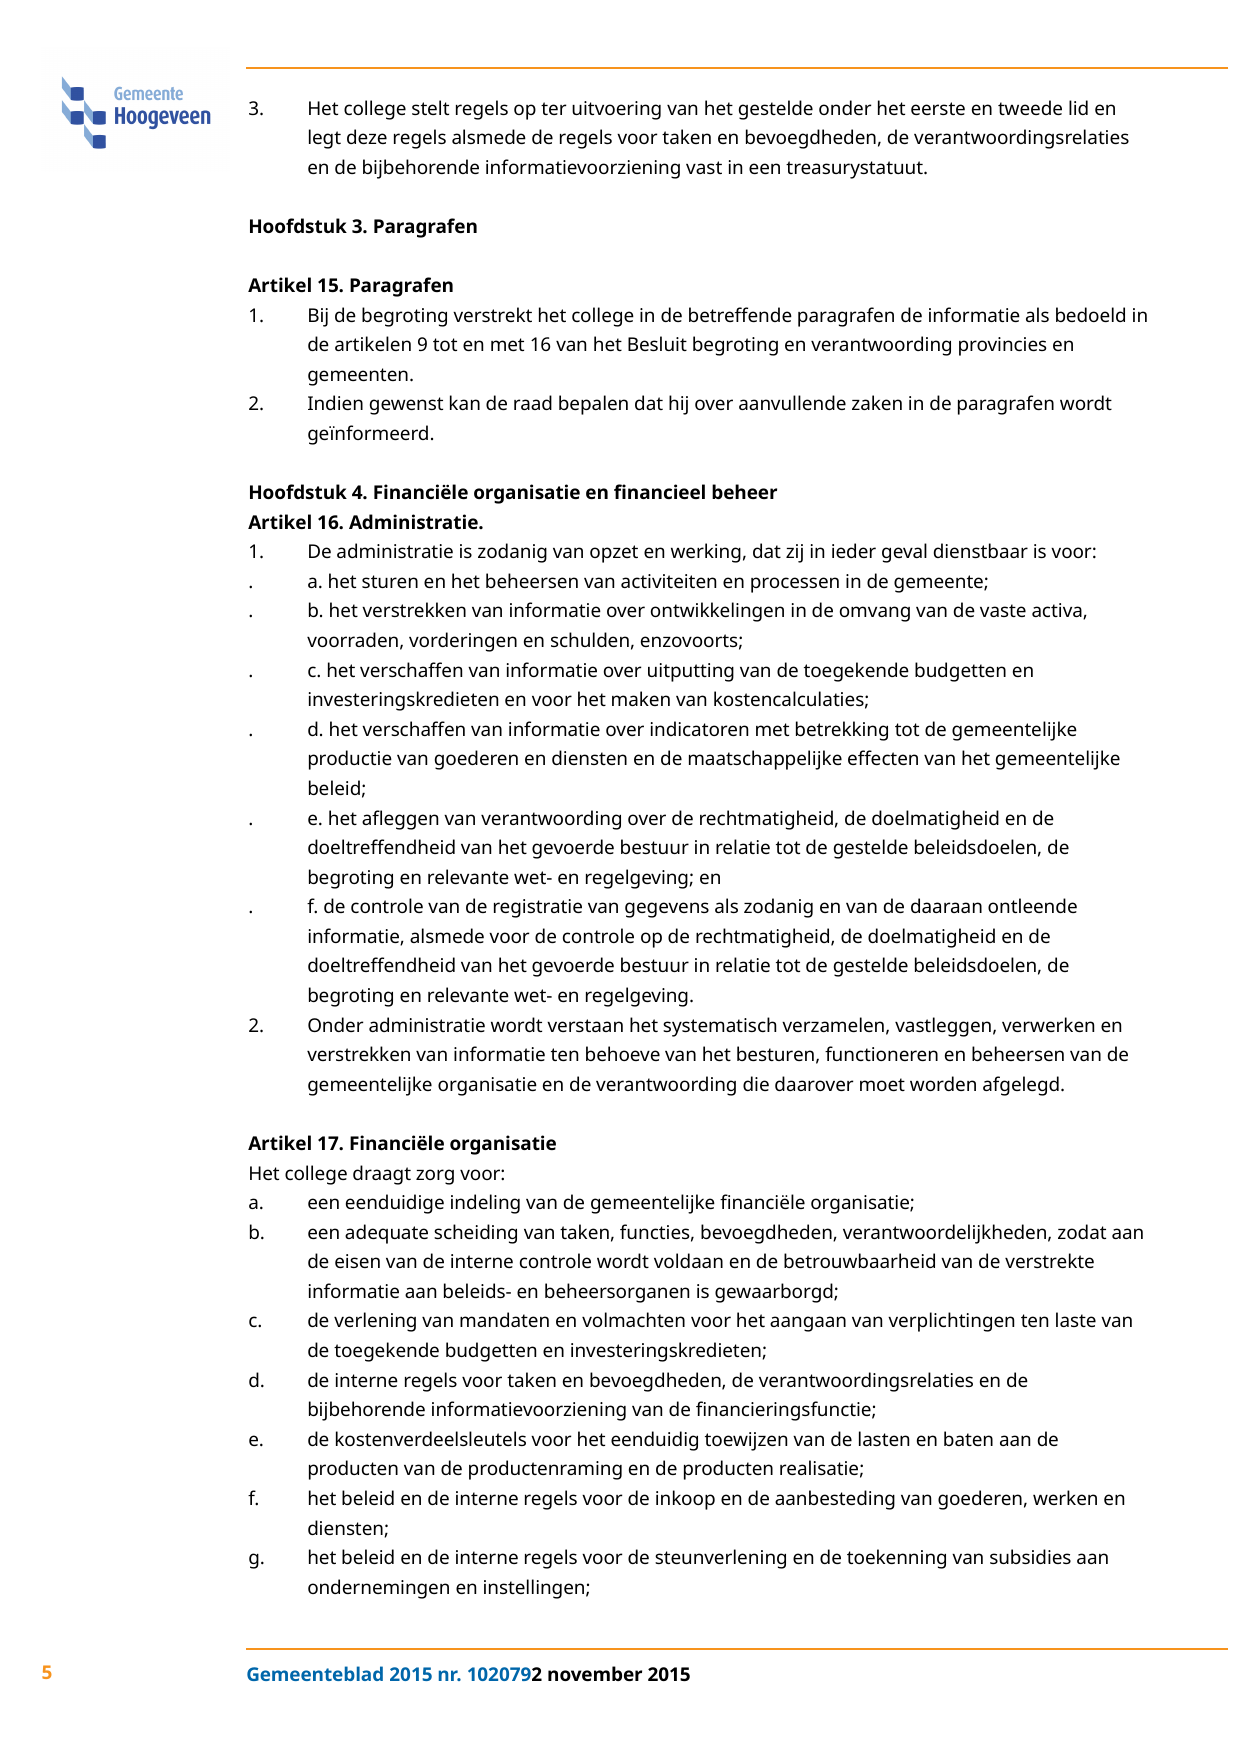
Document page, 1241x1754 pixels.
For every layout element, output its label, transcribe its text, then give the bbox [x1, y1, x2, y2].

list de verlening van mandaten en volmachten voor het aangaan van verplichtingen ten laste van de toegekende budgetten en investeringskredieten; [248, 1308, 1152, 1363]
list Indien gewenst kan de raad bepalen dat hij over aanvullende zaken in de paragrafen wordt geïnformeerd. [248, 391, 1152, 446]
picture [41, 47, 231, 172]
list een eenduidige indeling van de gemeentelijke financiële organisatie; [248, 1189, 1152, 1215]
list Bij de begroting verstrekt het college in de betreffende paragrafen de informatie als bedoeld in de artikelen 9 tot en met 16 van het Besluit begroting en verantwoording provincies en gemeenten. [248, 302, 1152, 387]
list a. het sturen en het beheersen van activiteiten en processen in de gemeente; [248, 568, 1152, 594]
list f. de controle van de registratie van gegevens als zodanig en van de daaraan ontleende informatie, alsmede voor de controle op de rechtmatigheid, de doelmatigheid en de doeltreffendheid van het gevoerde bestuur in relatie tot de gestelde beleidsdoelen, de begroting en relevante wet- en regelgeving. [248, 893, 1152, 1008]
text Artikel 15. Paragrafen [248, 272, 1152, 298]
text Hoofdstuk 4. Financiële organisatie en financieel beheer [248, 479, 1152, 505]
list Onder administratie wordt verstaan het systematisch verzamelen, vastleggen, verwerken en verstrekken van informatie ten behoeve van het besturen, functioneren en beheersen van de gemeentelijke organisatie en de verantwoording die daarover moet worden afgelegd. [248, 1012, 1152, 1097]
list de kostenverdeelsleutels voor het eenduidig toewijzen van de lasten en baten aan de producten van de productenraming en de producten realisatie; [248, 1426, 1152, 1481]
text Hoofdstuk 3. Paragrafen [248, 213, 1152, 239]
list d. het verschaffen van informatie over indicatoren met betrekking tot de gemeentelijke productie van goederen en diensten en de maatschappelijke effecten van het gemeentelijke beleid; [248, 716, 1152, 801]
list een adequate scheiding van taken, functies, bevoegdheden, verantwoordelijkheden, zodat aan de eisen van de interne controle wordt voldaan en de betrouwbaarheid van de verstrekte informatie aan beleids- en beheersorganen is gewaarborgd; [248, 1219, 1152, 1304]
list b. het verstrekken van informatie over ontwikkelingen in de omvang van de vaste activa, voorraden, vorderingen en schulden, enzovoorts; [248, 598, 1152, 653]
text Artikel 17. Financiële organisatie [248, 1130, 1152, 1156]
list e. het afleggen van verantwoording over de rechtmatigheid, de doelmatigheid en de doeltreffendheid van het gevoerde bestuur in relatie tot de gestelde beleidsdoelen, de begroting en relevante wet- en regelgeving; en [248, 805, 1152, 890]
list c. het verschaffen van informatie over uitputting van de toegekende budgetten en investeringskredieten en voor het maken van kostencalculaties; [248, 657, 1152, 712]
list de interne regels voor taken en bevoegdheden, de verantwoordingsrelaties en de bijbehorende informatievoorziening van de financieringsfunctie; [248, 1367, 1152, 1422]
list Het college stelt regels op ter uitvoering van het gestelde onder het eerste en tweede lid en legt deze regels alsmede de regels voor taken en bevoegdheden, de verantwoordingsrelaties en de bijbehorende informatievoorziening vast in een treasurystatuut. [248, 95, 1152, 180]
list het beleid en de interne regels voor de inkoop en de aanbesteding van goederen, werken en diensten; [248, 1485, 1152, 1541]
text Artikel 16. Administratie. [248, 509, 1152, 535]
list het beleid en de interne regels voor de steunverlening en de toekenning van subsidies aan ondernemingen en instellingen; [248, 1544, 1152, 1600]
text Het college draagt zorg voor: [248, 1160, 1152, 1186]
list De administratie is zodanig van opzet en werking, dat zij in ieder geval dienstbaar is voor: [248, 538, 1152, 564]
